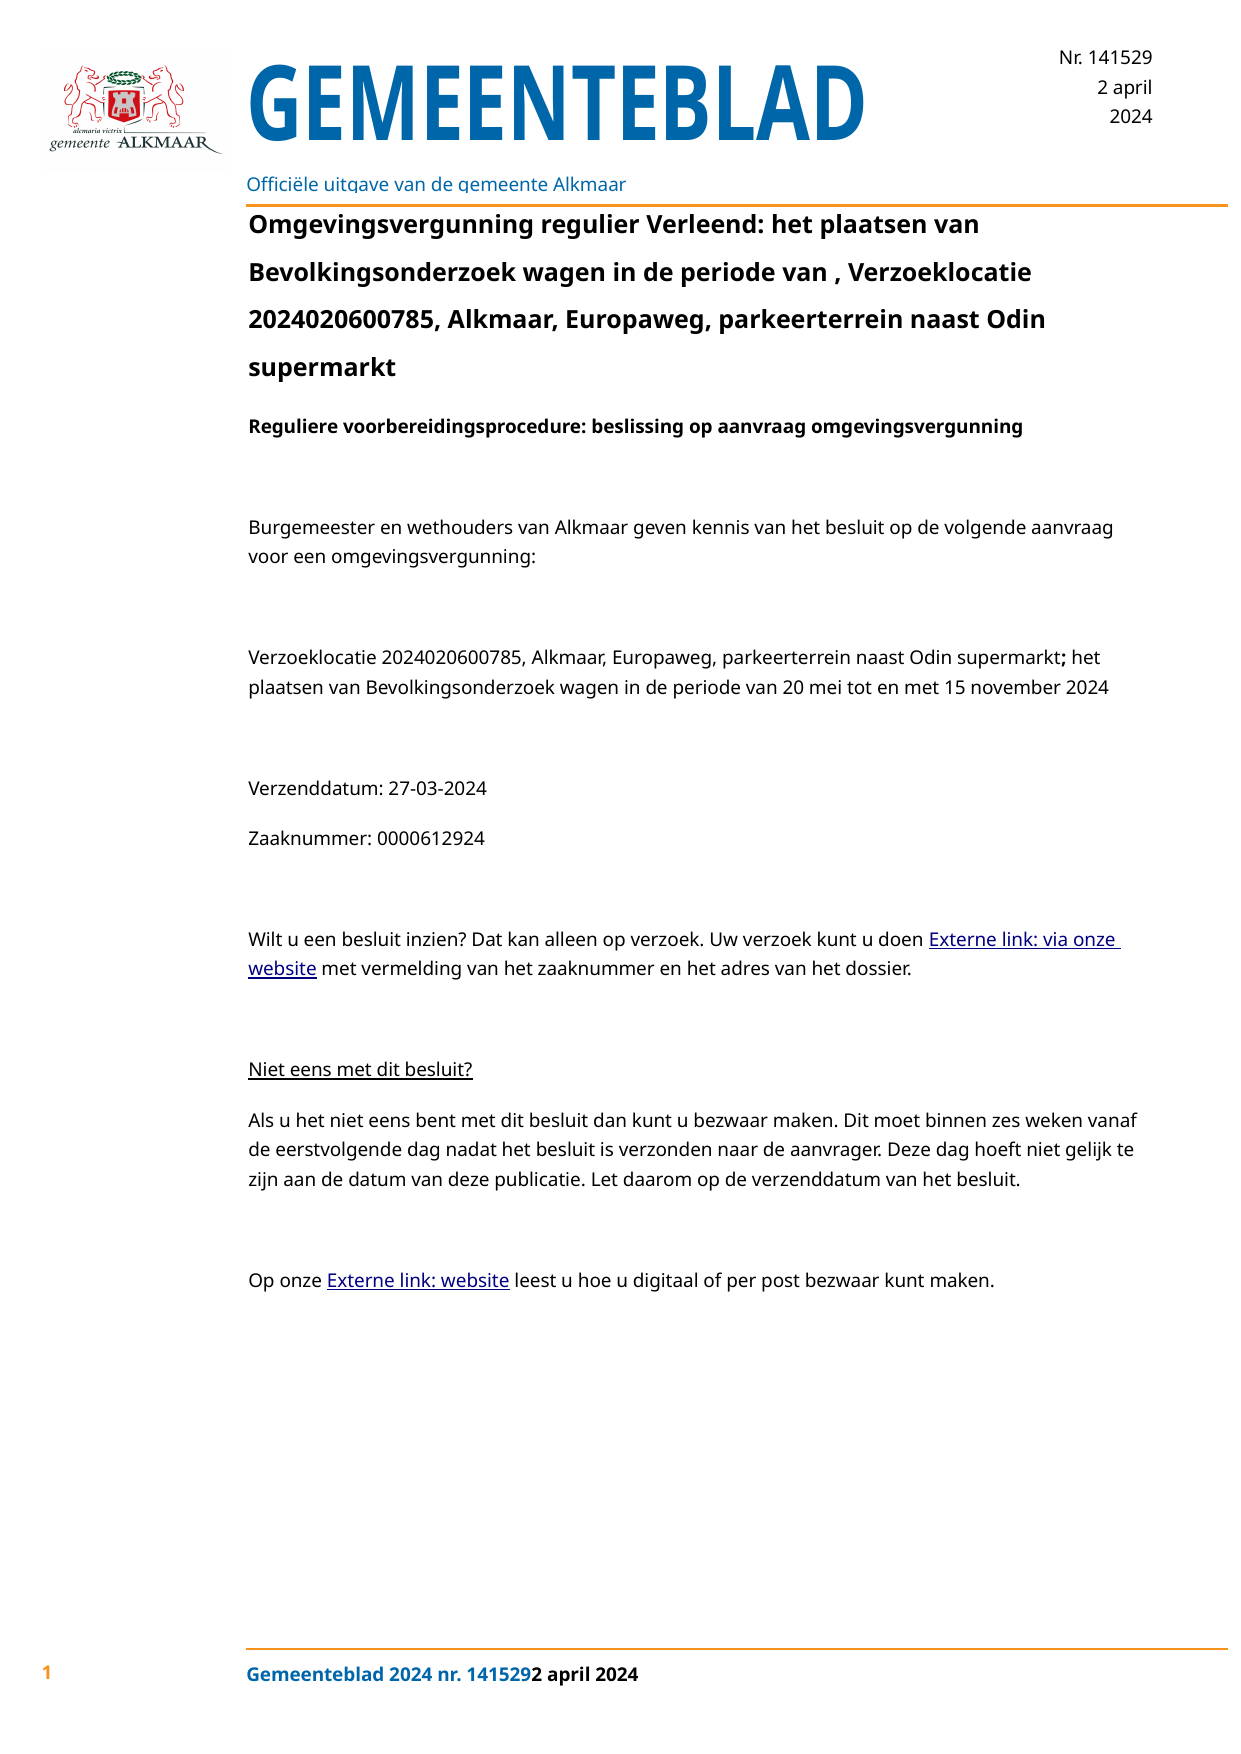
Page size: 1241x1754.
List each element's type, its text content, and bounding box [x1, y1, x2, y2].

picture [41, 47, 231, 172]
text Op onze Externe link: website leest u hoe u digitaal of per post bezwaar kunt maken. [248, 1267, 1152, 1293]
text Reguliere voorbereidingsprocedure: beslissing op aanvraag omgevingsvergunning [248, 413, 1152, 439]
text Omgevingsvergunning regulier Verleend: het plaatsen van Bevolkingsonderzoek wagen in de periode van , Verzoeklocatie 2024020600785, Alkmaar, Europaweg, parkeerterrein naast Odin supermarkt [248, 207, 1152, 384]
text Verzoeklocatie 2024020600785, Alkmaar, Europaweg, parkeerterrein naast Odin supermarkt; het plaatsen van Bevolkingsonderzoek wagen in de periode van 20 mei tot en met 15 november 2024 [248, 644, 1152, 700]
text Burgemeester en wethouders van Alkmaar geven kennis van het besluit op de volgende aanvraag voor een omgevingsvergunning: [248, 514, 1152, 569]
text Als u het niet eens bent met dit besluit dan kunt u bezwaar maken. Dit moet binnen zes weken vanaf de eerstvolgende dag nadat het besluit is verzonden naar de aanvrager. Deze dag hoeft niet gelijk te zijn aan de datum van deze publicatie. Let daarom op de verzenddatum van het besluit. [248, 1107, 1152, 1192]
text Niet eens met dit besluit? [248, 1056, 1152, 1082]
text Wilt u een besluit inzien? Dat kan alleen op verzoek. Uw verzoek kunt u doen Externe link: via onze website met vermelding van het zaaknummer en het adres van het dossier. [248, 926, 1152, 981]
text Verzenddatum: 27-03-2024 [248, 775, 1152, 801]
text Zaaknummer: 0000612924 [248, 825, 1152, 851]
